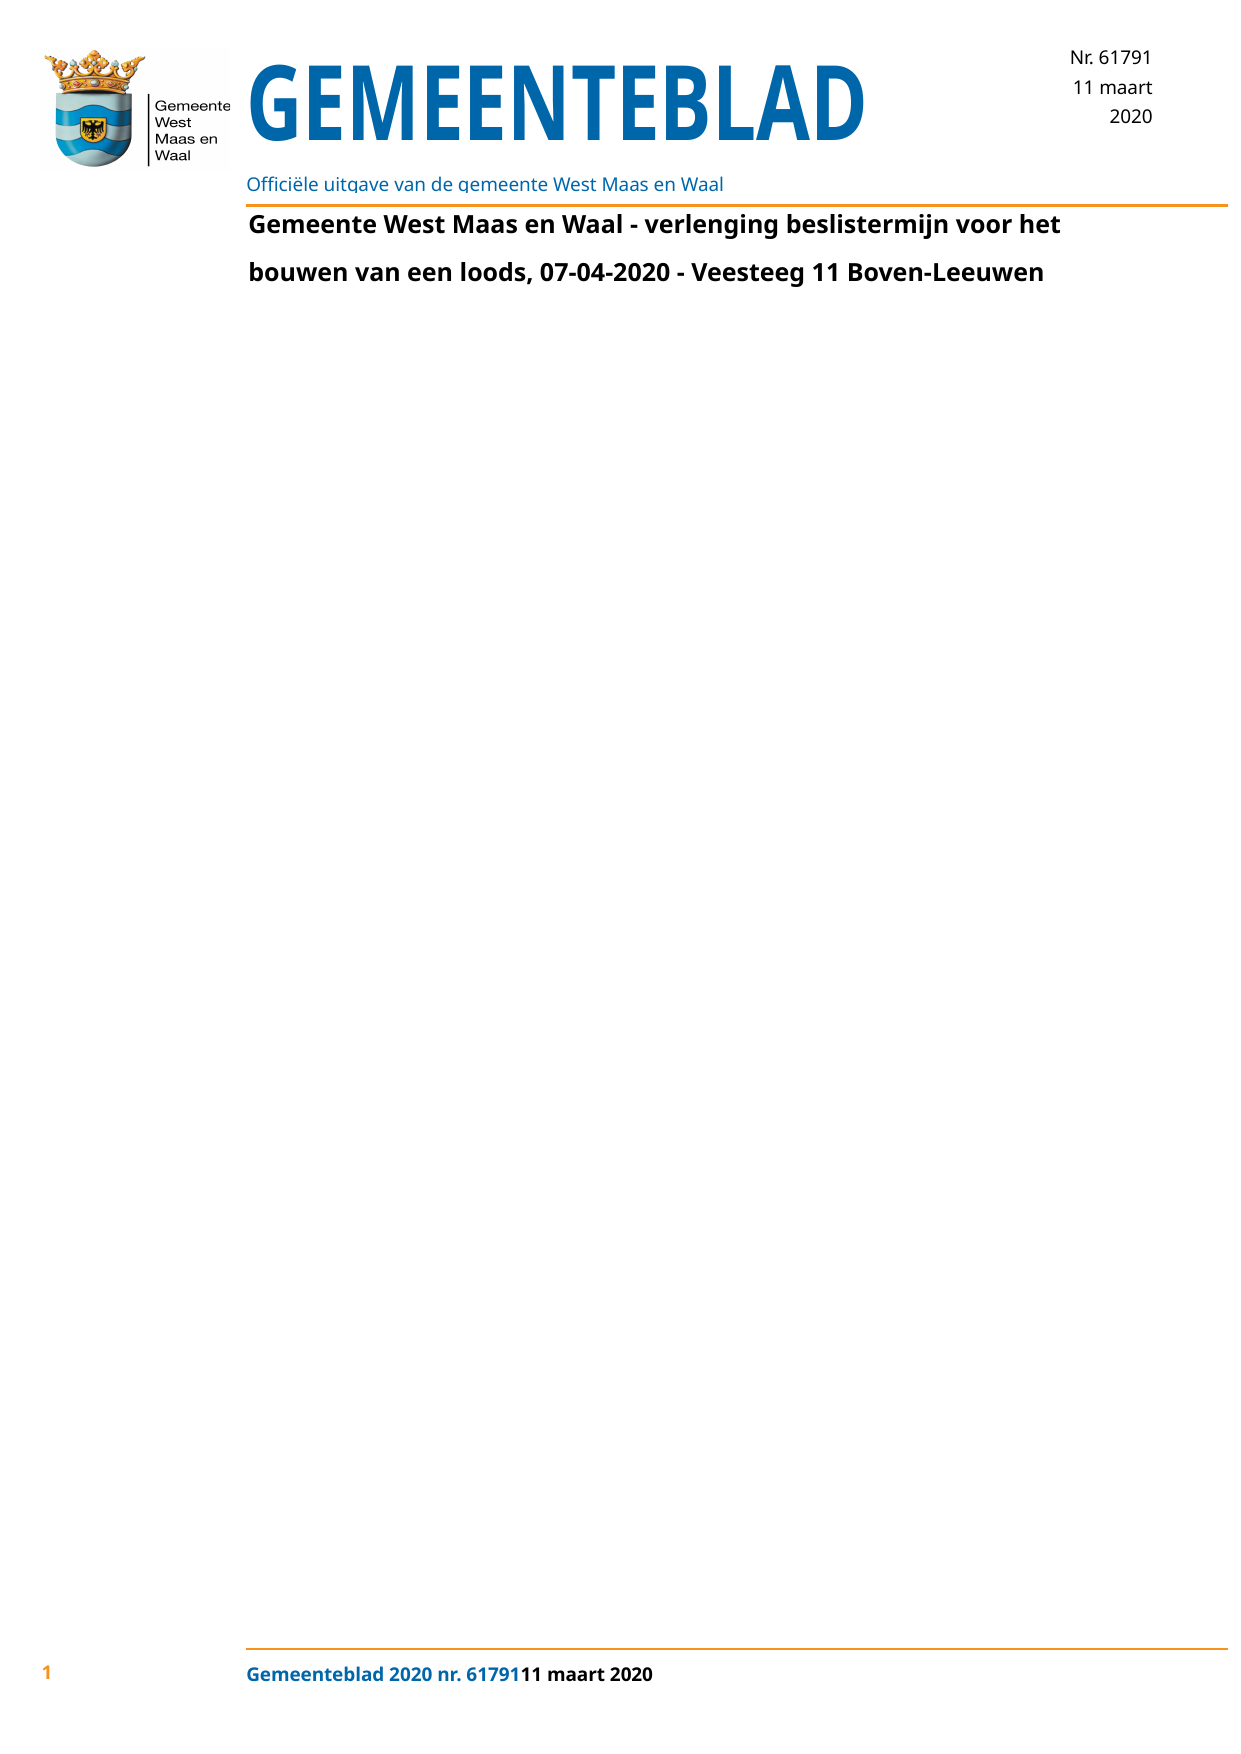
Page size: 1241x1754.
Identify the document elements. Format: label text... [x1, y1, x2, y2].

text Gemeente West Maas en Waal - verlenging beslistermijn voor het bouwen van een loods, 07-04-2020 - Veesteeg 11 Boven-Leeuwen [248, 207, 1152, 288]
picture [41, 47, 231, 172]
